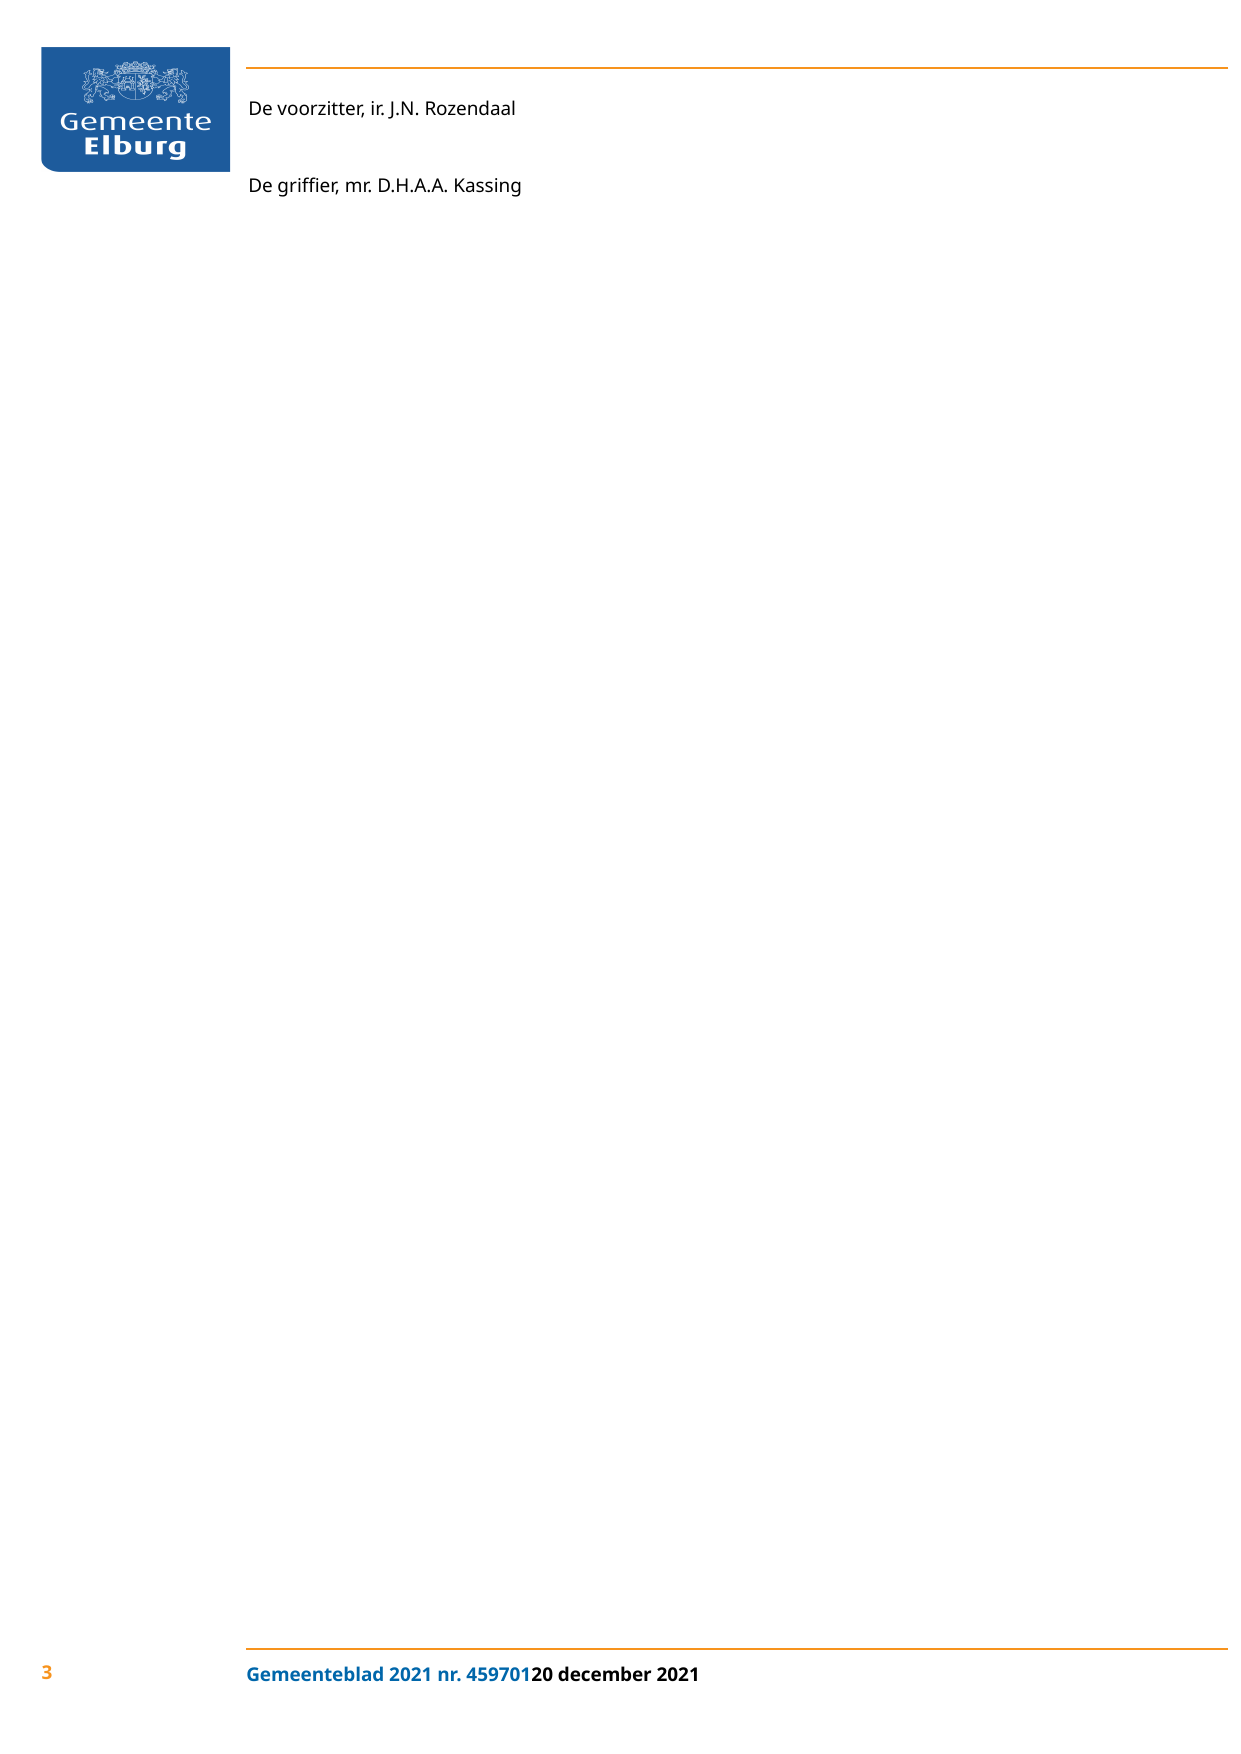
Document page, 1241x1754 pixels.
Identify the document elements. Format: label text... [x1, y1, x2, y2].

picture [41, 47, 231, 172]
text De griffier, mr. D.H.A.A. Kassing [248, 172, 1152, 198]
text De voorzitter, ir. J.N. Rozendaal [248, 95, 1152, 121]
